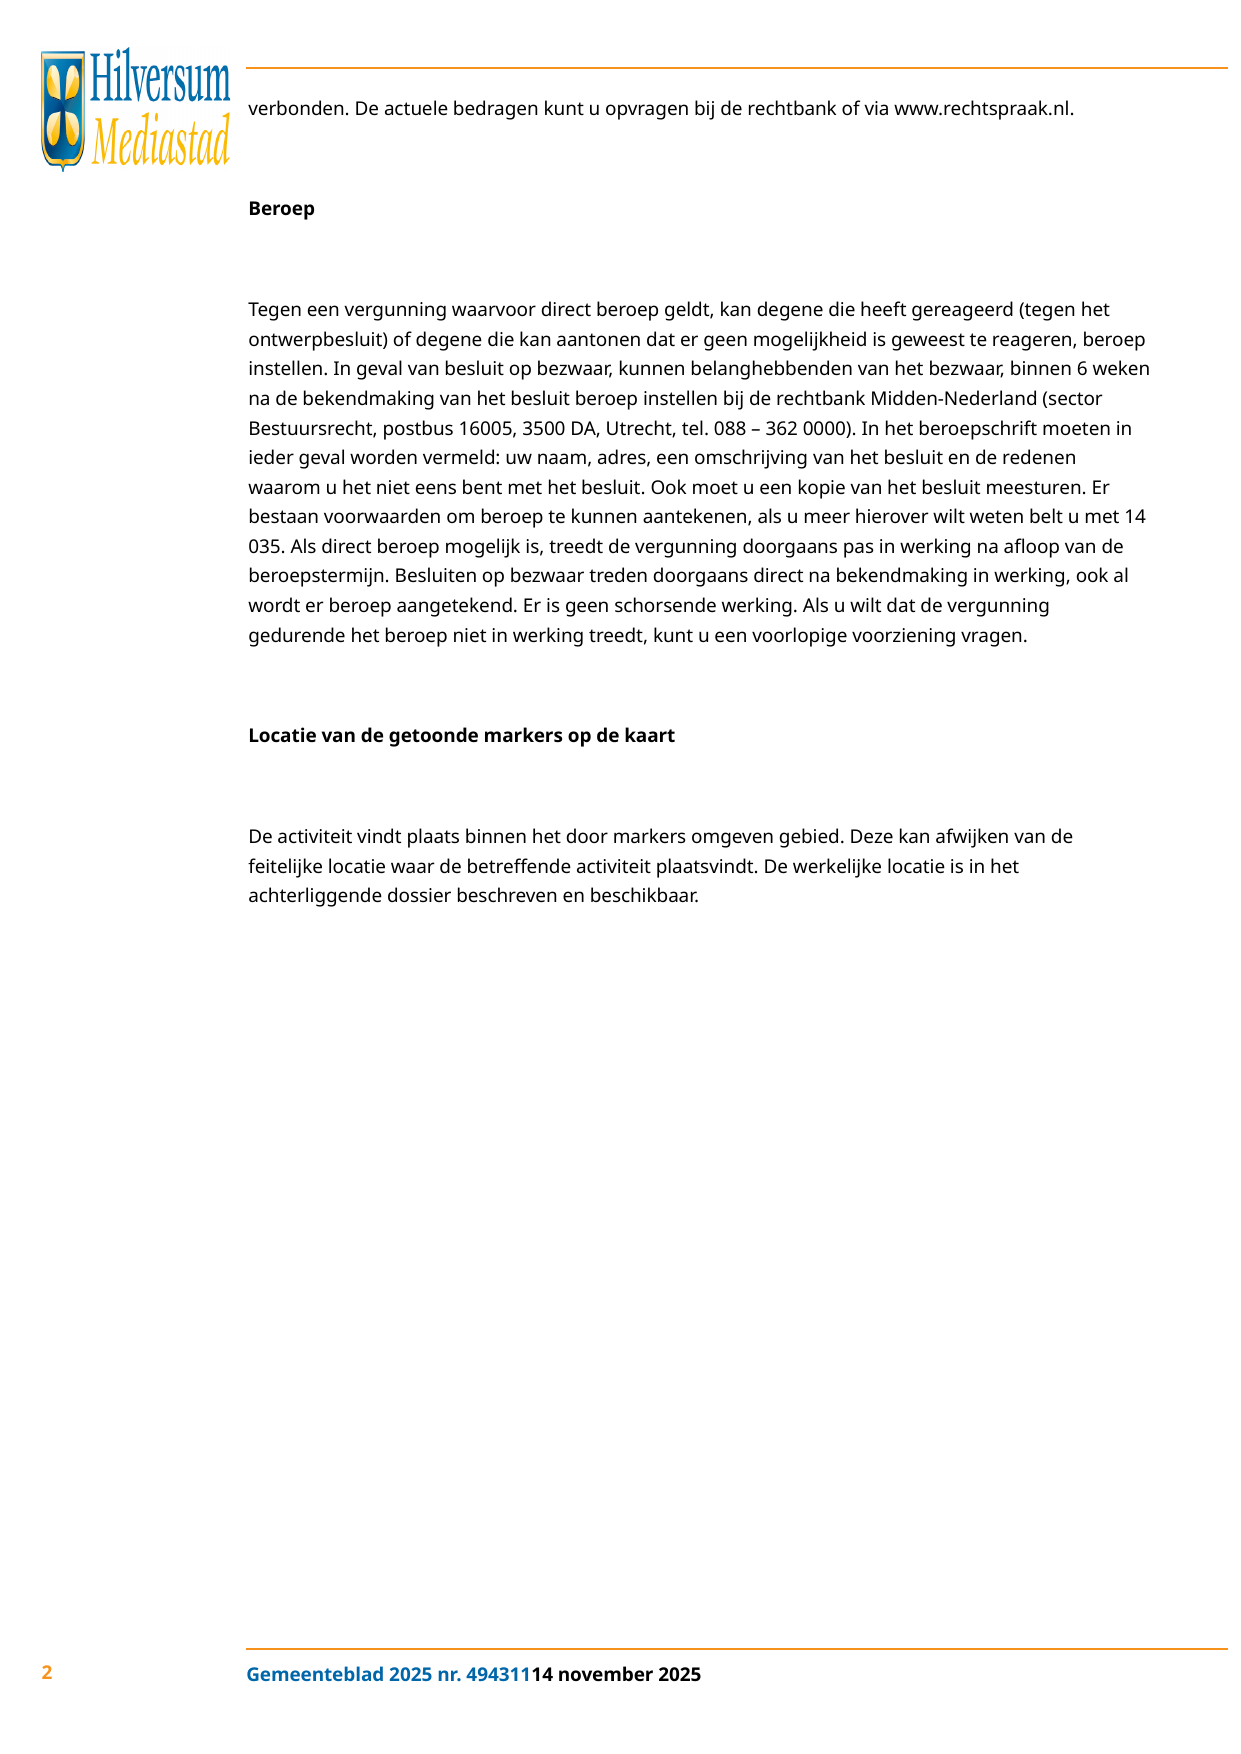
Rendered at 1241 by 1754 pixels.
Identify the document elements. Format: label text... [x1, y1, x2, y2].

text Tegen een vergunning waarvoor direct beroep geldt, kan degene die heeft gereageerd (tegen het ontwerpbesluit) of degene die kan aantonen dat er geen mogelijkheid is geweest te reageren, beroep instellen. In geval van besluit op bezwaar, kunnen belanghebbenden van het bezwaar, binnen 6 weken na de bekendmaking van het besluit beroep instellen bij de rechtbank Midden-Nederland (sector Bestuursrecht, postbus 16005, 3500 DA, Utrecht, tel. 088 – 362 0000). In het beroepschrift moeten in ieder geval worden vermeld: uw naam, adres, een omschrijving van het besluit en de redenen waarom u het niet eens bent met het besluit. Ook moet u een kopie van het besluit meesturen. Er bestaan voorwaarden om beroep te kunnen aantekenen, als u meer hierover wilt weten belt u met 14 035. Als direct beroep mogelijk is, treedt de vergunning doorgaans pas in werking na afloop van de beroepstermijn. Besluiten op bezwaar treden doorgaans direct na bekendmaking in werking, ook al wordt er beroep aangetekend. Er is geen schorsende werking. Als u wilt dat de vergunning gedurende het beroep niet in werking treedt, kunt u een voorlopige voorziening vragen. [248, 296, 1152, 648]
picture [41, 47, 231, 172]
text verbonden. De actuele bedragen kunt u opvragen bij de rechtbank of via www.rechtspraak.nl. [248, 95, 1152, 121]
text Locatie van de getoonde markers op de kaart [248, 723, 1152, 748]
text Beroep [248, 196, 1152, 221]
text De activiteit vindt plaats binnen het door markers omgeven gebied. Deze kan afwijken van de feitelijke locatie waar de betreffende activiteit plaatsvindt. De werkelijke locatie is in het achterliggende dossier beschreven en beschikbaar. [248, 823, 1152, 908]
